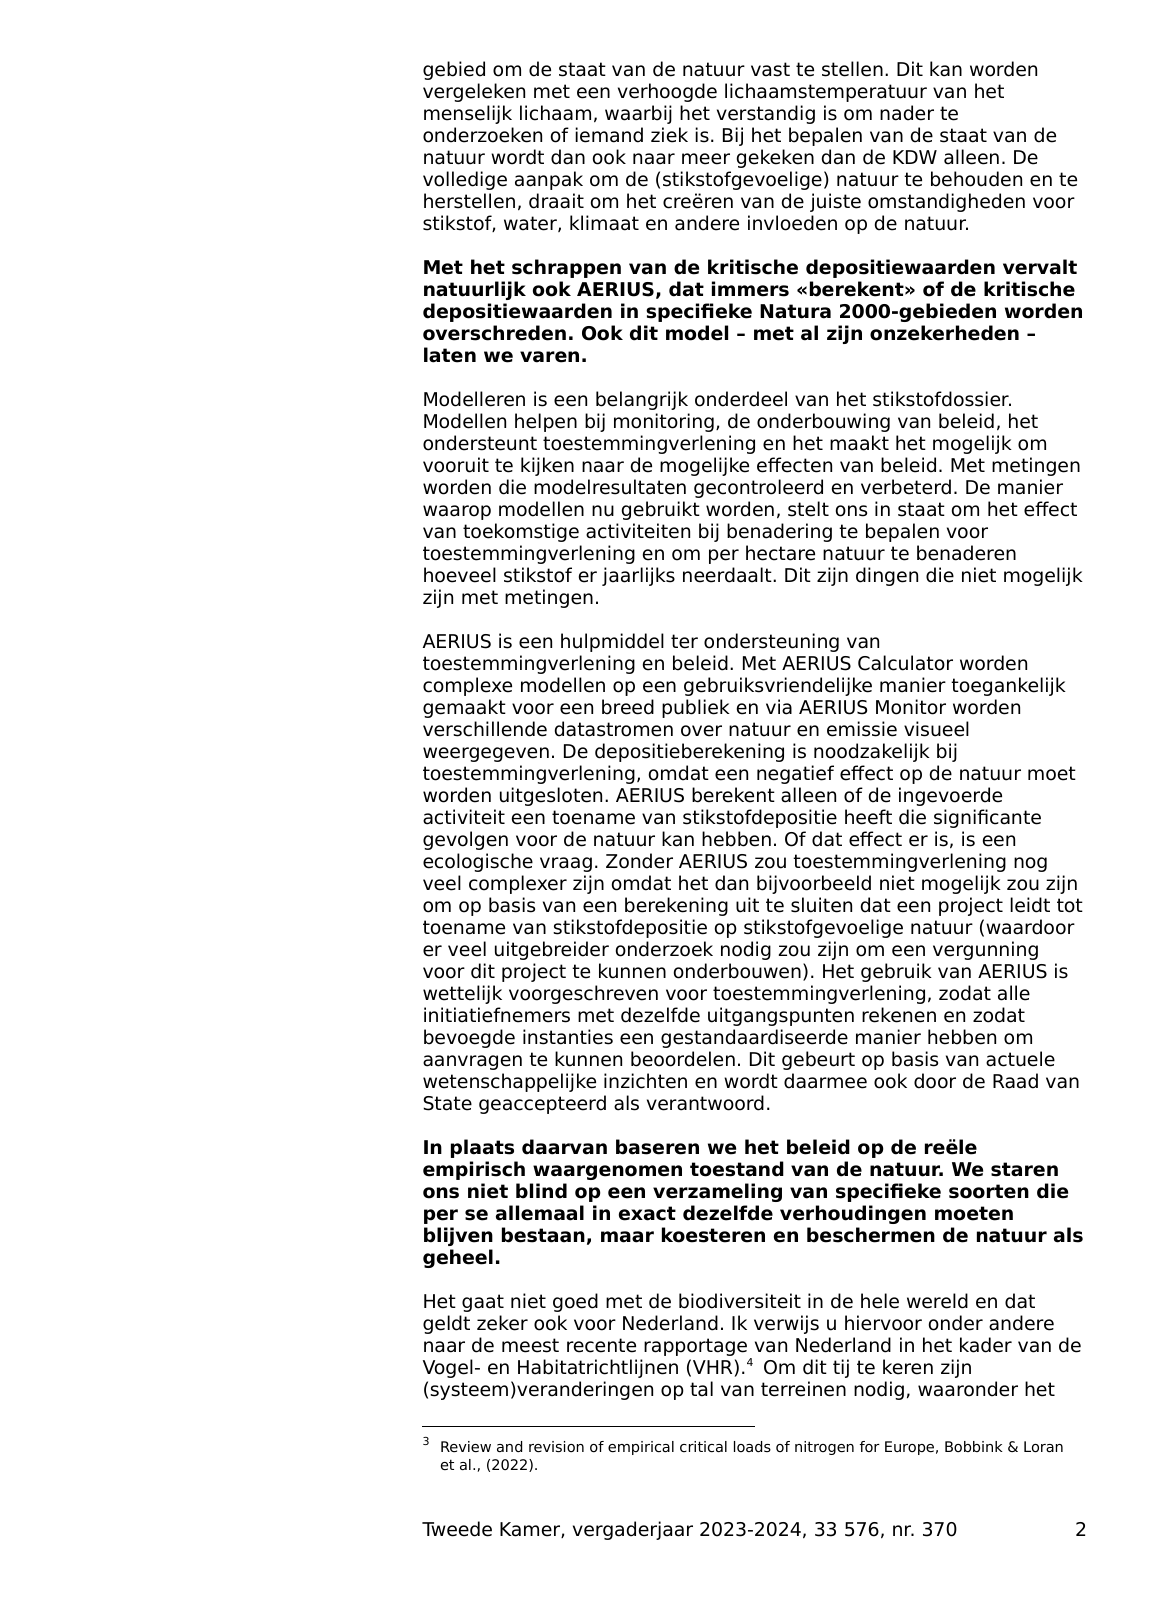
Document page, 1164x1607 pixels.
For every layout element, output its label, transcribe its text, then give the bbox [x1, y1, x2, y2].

text AERIUS is een hulpmiddel ter ondersteuning van toestemmingverlening en beleid. Met AERIUS Calculator worden complexe modellen op een gebruiksvriendelijke manier toegankelijk gemaakt voor een breed publiek en via AERIUS Monitor worden verschillende datastromen over natuur en emissie visueel weergegeven. De depositieberekening is noodzakelijk bij toestemmingverlening, omdat een negatief effect op de natuur moet worden uitgesloten. AERIUS berekent alleen of de ingevoerde activiteit een toename van stikstofdepositie heeft die significante gevolgen voor de natuur kan hebben. Of dat effect er is, is een ecologische vraag. Zonder AERIUS zou toestemmingverlening nog veel complexer zijn omdat het dan bijvoorbeeld niet mogelijk zou zijn om op basis van een berekening uit te sluiten dat een project leidt tot toename van stikstofdepositie op stikstofgevoelige natuur (waardoor er veel uitgebreider onderzoek nodig zou zijn om een vergunning voor dit project te kunnen onderbouwen). Het gebruik van AERIUS is wettelijk voorgeschreven voor toestemmingverlening, zodat alle initiatiefnemers met dezelfde uitgangspunten rekenen en zodat bevoegde instanties een gestandaardiseerde manier hebben om aanvragen te kunnen beoordelen. Dit gebeurt op basis van actuele wetenschappelijke inzichten en wordt daarmee ook door de Raad van State geaccepteerd als verantwoord. [422, 631, 1087, 1115]
text In plaats daarvan baseren we het beleid op de reële empirisch waargenomen toestand van de natuur. We staren ons niet blind op een verzameling van specifieke soorten die per se allemaal in exact dezelfde verhoudingen moeten blijven bestaan, maar koesteren en beschermen de natuur als geheel. [422, 1137, 1087, 1269]
text Het gaat niet goed met de biodiversiteit in de hele wereld en dat geldt zeker ook voor Nederland. Ik verwijs u hiervoor onder andere naar de meest recente rapportage van Nederland in het kader van de Vogel- en Habitatrichtlijnen (VHR). Om dit tij te keren zijn (systeem)veranderingen op tal van terreinen nodig, waaronder het [422, 1291, 1087, 1401]
text Met het schrappen van de kritische depositiewaarden vervalt natuurlijk ook AERIUS, dat immers «berekent» of de kritische depositiewaarden in specifieke Natura 2000-gebieden worden overschreden. Ook dit model – met al zijn onzekerheden – laten we varen. [422, 257, 1087, 367]
text gebied om de staat van de natuur vast te stellen. Dit kan worden vergeleken met een verhoogde lichaamstemperatuur van het menselijk lichaam, waarbij het verstandig is om nader te onderzoeken of iemand ziek is. Bij het bepalen van de staat van de natuur wordt dan ook naar meer gekeken dan de KDW alleen. De volledige aanpak om de (stikstofgevoelige) natuur te behouden en te herstellen, draait om het creëren van de juiste omstandigheden voor stikstof, water, klimaat en andere invloeden op de natuur. [422, 59, 1087, 235]
text Modelleren is een belangrijk onderdeel van het stikstofdossier. Modellen helpen bij monitoring, de onderbouwing van beleid, het ondersteunt toestemmingverlening en het maakt het mogelijk om vooruit te kijken naar de mogelijke effecten van beleid. Met metingen worden die modelresultaten gecontroleerd en verbeterd. De manier waarop modellen nu gebruikt worden, stelt ons in staat om het effect van toekomstige activiteiten bij benadering te bepalen voor toestemmingverlening en om per hectare natuur te benaderen hoeveel stikstof er jaarlijks neerdaalt. Dit zijn dingen die niet mogelijk zijn met metingen. [422, 389, 1087, 609]
text Review and revision of empirical critical loads of nitrogen for Europe, Bobbink & Loran et al., (2022). [422, 1435, 1087, 1474]
